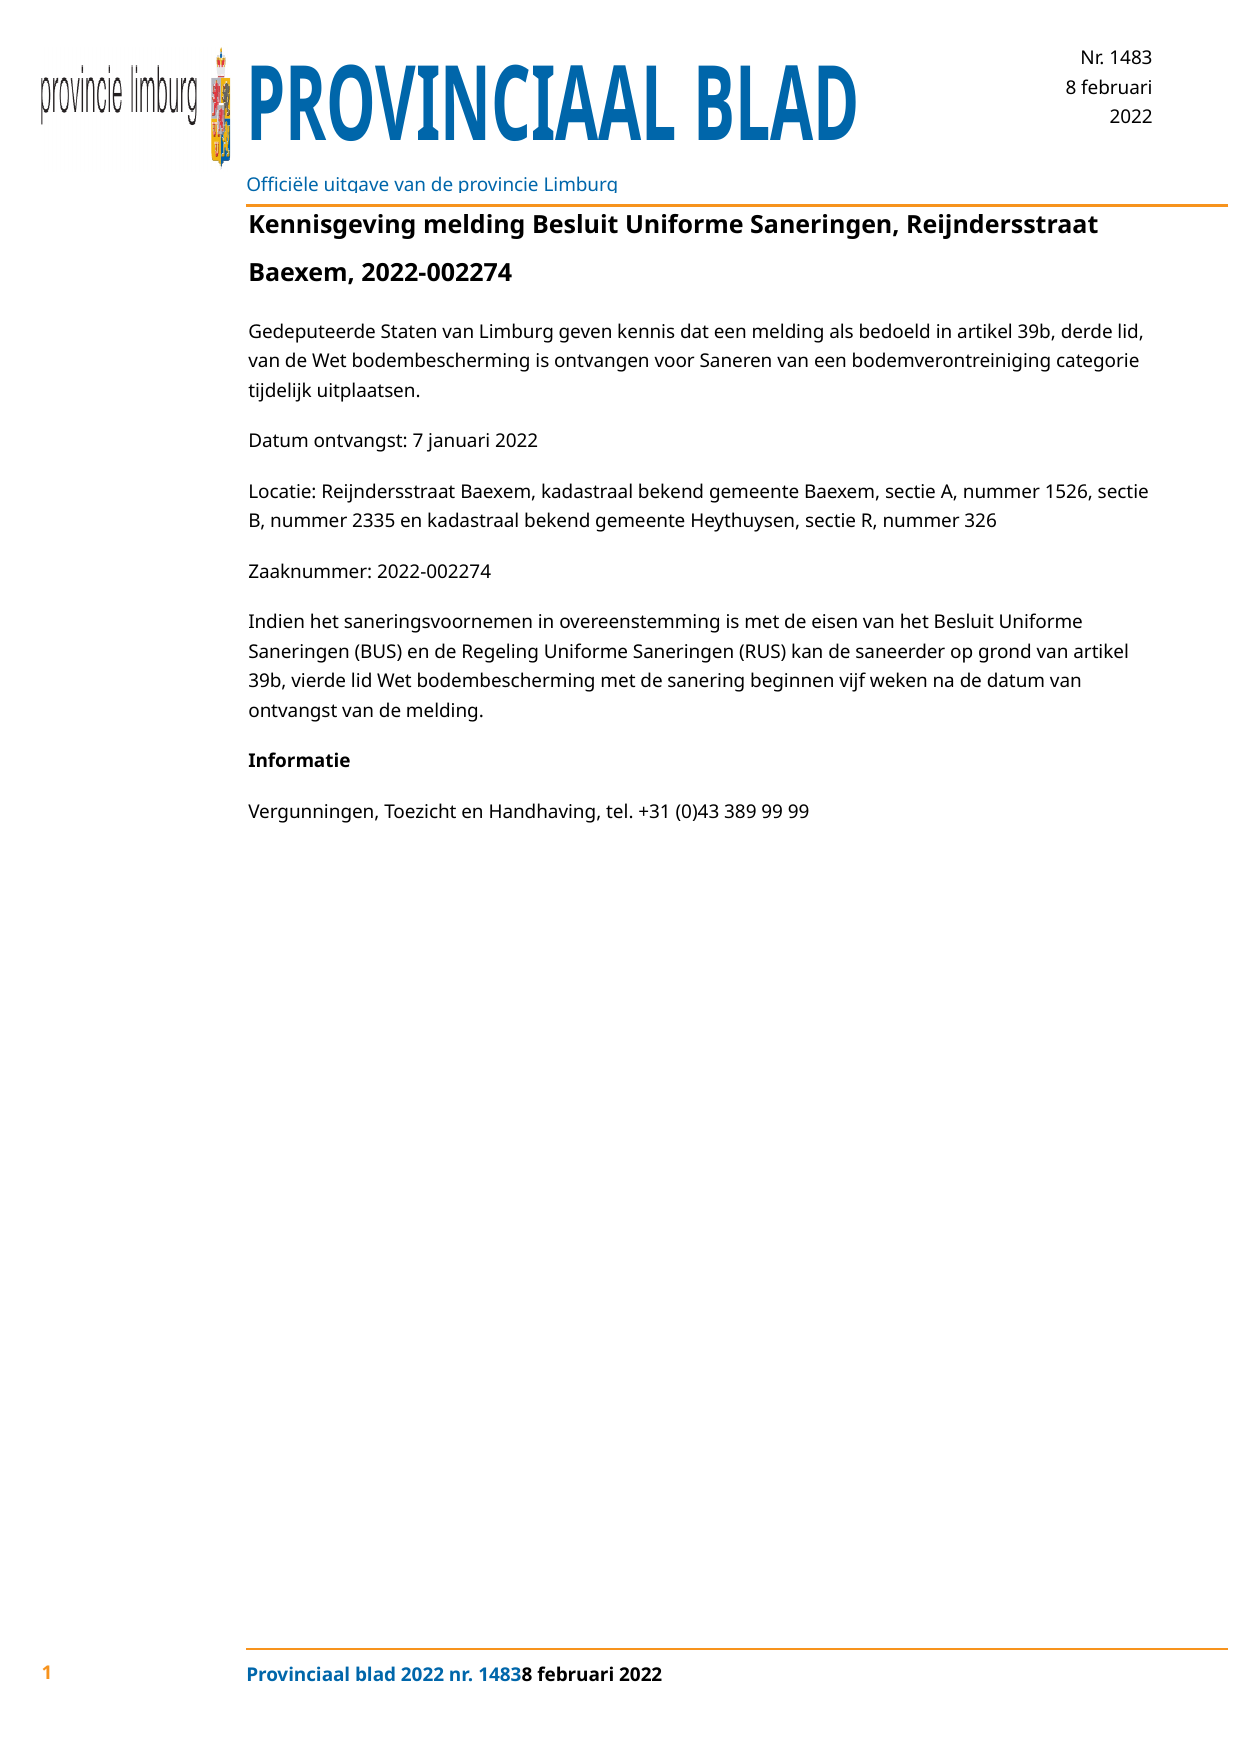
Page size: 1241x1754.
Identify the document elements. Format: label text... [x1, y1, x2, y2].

text Locatie: Reijndersstraat Baexem, kadastraal bekend gemeente Baexem, sectie A, nummer 1526, sectie B, nummer 2335 en kadastraal bekend gemeente Heythuysen, sectie R, nummer 326 [248, 478, 1152, 533]
text Informatie [248, 747, 1152, 773]
picture [41, 47, 231, 172]
text Kennisgeving melding Besluit Uniforme Saneringen, Reijndersstraat Baexem, 2022-002274 [248, 207, 1152, 288]
text Datum ontvangst: 7 januari 2022 [248, 427, 1152, 453]
text Indien het saneringsvoornemen in overeenstemming is met de eisen van het Besluit Uniforme Saneringen (BUS) en de Regeling Uniforme Saneringen (RUS) kan de saneerder op grond van artikel 39b, vierde lid Wet bodembescherming met de sanering beginnen vijf weken na de datum van ontvangst van de melding. [248, 608, 1152, 723]
text Gedeputeerde Staten van Limburg geven kennis dat een melding als bedoeld in artikel 39b, derde lid, van de Wet bodembescherming is ontvangen voor Saneren van een bodemverontreiniging categorie tijdelijk uitplaatsen. [248, 318, 1152, 403]
text Vergunningen, Toezicht en Handhaving, tel. +31 (0)43 389 99 99 [248, 798, 1152, 824]
text Zaaknummer: 2022-002274 [248, 558, 1152, 584]
